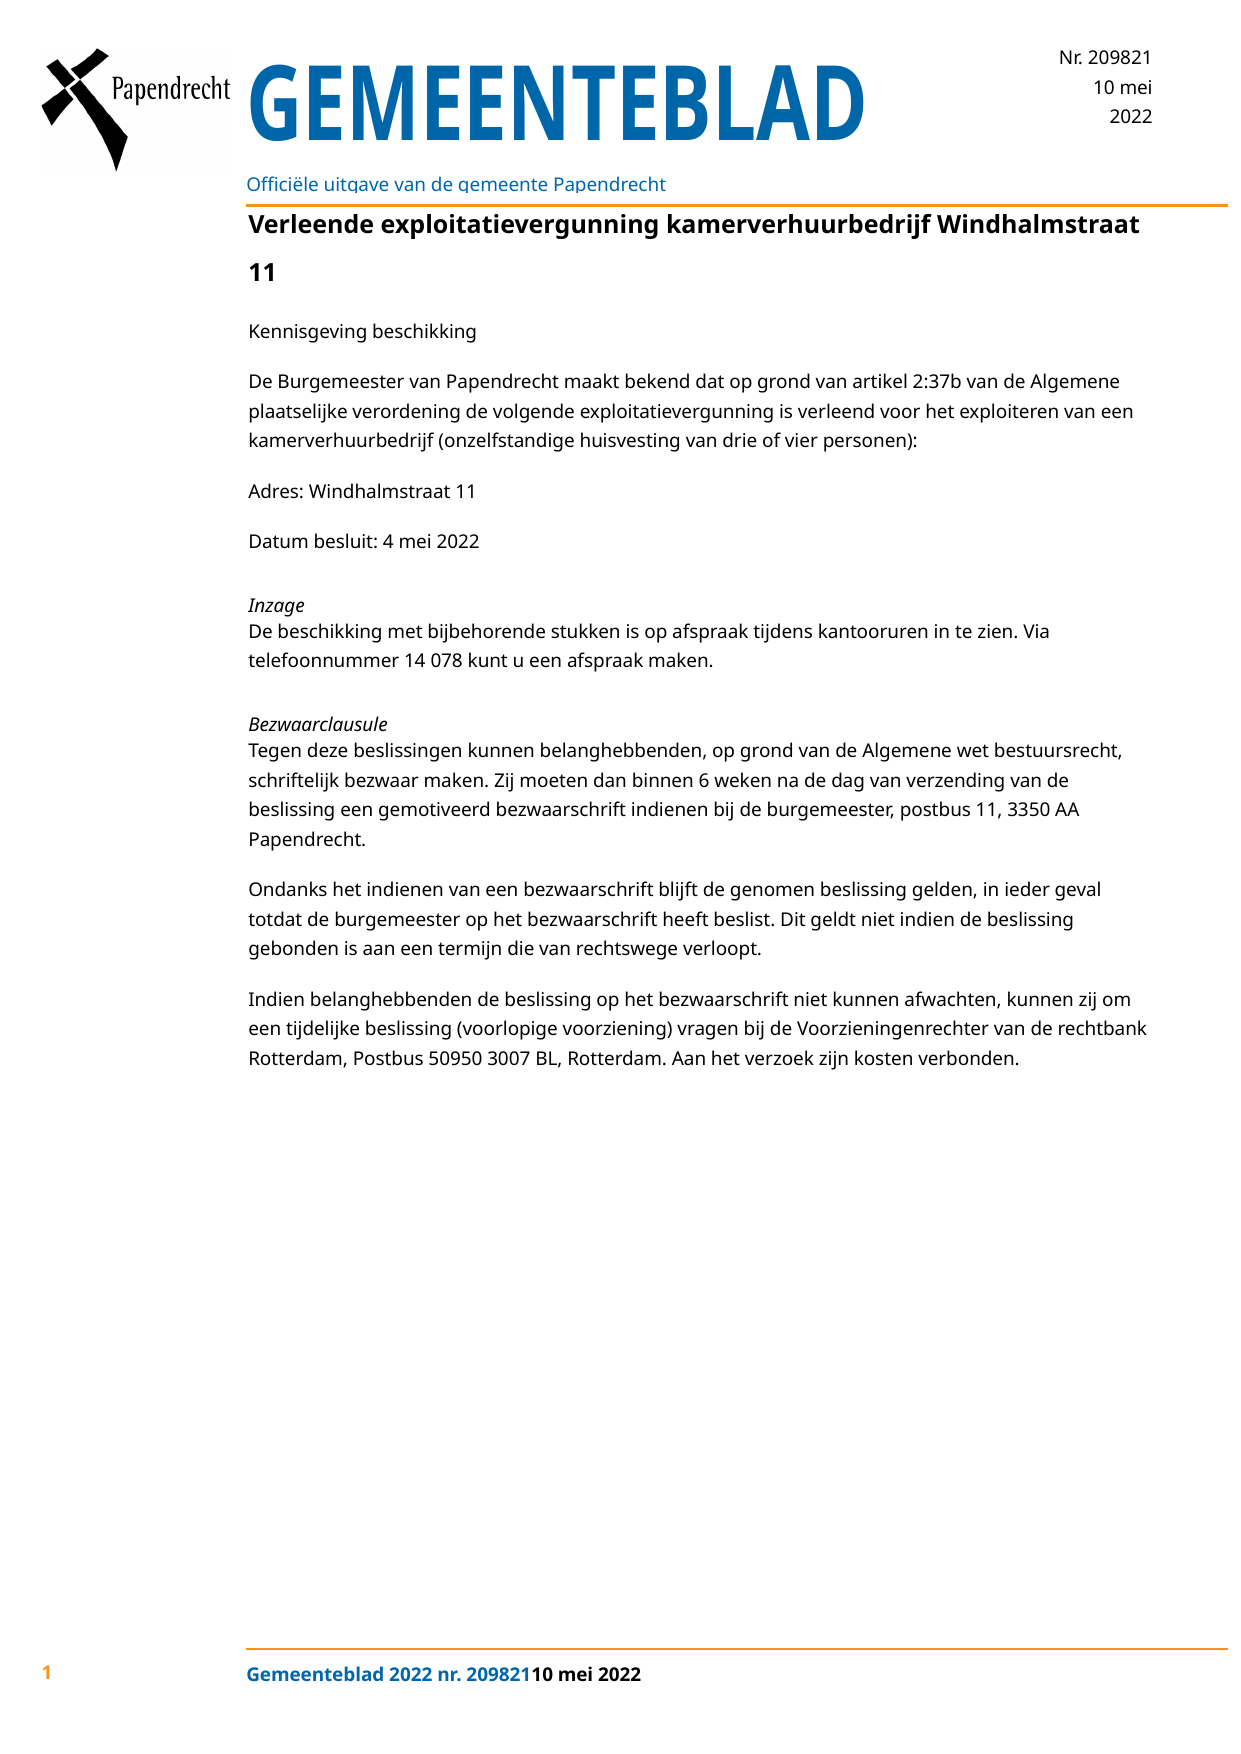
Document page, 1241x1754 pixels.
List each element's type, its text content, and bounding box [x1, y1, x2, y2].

text Tegen deze beslissingen kunnen belanghebbenden, op grond van de Algemene wet bestuursrecht, schriftelijk bezwaar maken. Zij moeten dan binnen 6 weken na de dag van verzending van de beslissing een gemotiveerd bezwaarschrift indienen bij de burgemeester, postbus 11, 3350 AA Papendrecht. [248, 737, 1152, 852]
text Bezwaarclausule [248, 712, 1152, 737]
text Adres: Windhalmstraat 11 [248, 478, 1152, 504]
picture [41, 47, 231, 172]
text Indien belanghebbenden de beslissing op het bezwaarschrift niet kunnen afwachten, kunnen zij om een tijdelijke beslissing (voorlopige voorziening) vragen bij de Voorzieningenrechter van de rechtbank Rotterdam, Postbus 50950 3007 BL, Rotterdam. Aan het verzoek zijn kosten verbonden. [248, 986, 1152, 1071]
text Verleende exploitatievergunning kamerverhuurbedrijf Windhalmstraat 11 [248, 207, 1152, 288]
text Kennisgeving beschikking [248, 318, 1152, 344]
text De Burgemeester van Papendrecht maakt bekend dat op grond van artikel 2:37b van de Algemene plaatselijke verordening de volgende exploitatievergunning is verleend voor het exploiteren van een kamerverhuurbedrijf (onzelfstandige huisvesting van drie of vier personen): [248, 368, 1152, 453]
text Ondanks het indienen van een bezwaarschrift blijft de genomen beslissing gelden, in ieder geval totdat de burgemeester op het bezwaarschrift heeft beslist. Dit geldt niet indien de beslissing gebonden is aan een termijn die van rechtswege verloopt. [248, 876, 1152, 961]
text De beschikking met bijbehorende stukken is op afspraak tijdens kantooruren in te zien. Via telefoonnummer 14 078 kunt u een afspraak maken. [248, 618, 1152, 673]
text Inzage [248, 592, 1152, 618]
text Datum besluit: 4 mei 2022 [248, 528, 1152, 554]
